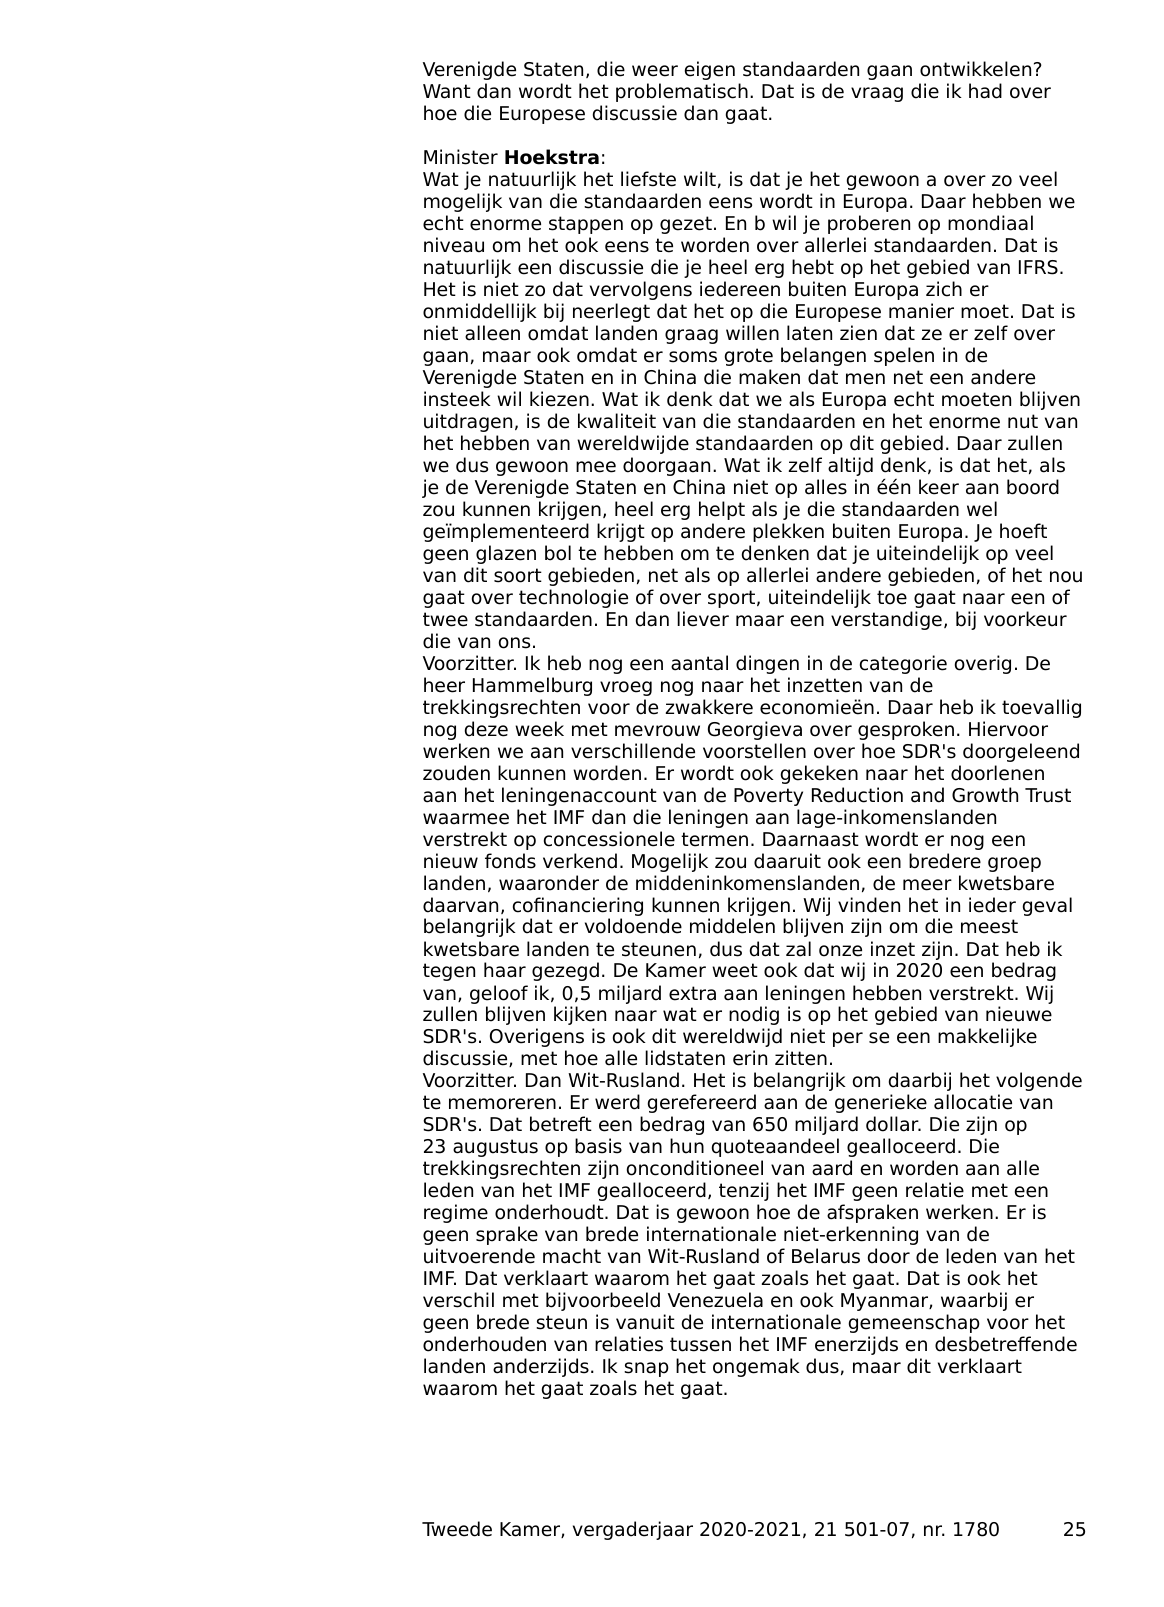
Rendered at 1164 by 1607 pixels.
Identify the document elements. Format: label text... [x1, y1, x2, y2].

text Voorzitter. Dan Wit-Rusland. Het is belangrijk om daarbij het volgende te memoreren. Er werd gerefereerd aan de generieke allocatie van SDR's. Dat betreft een bedrag van 650 miljard dollar. Die zijn op 23 augustus op basis van hun quoteaandeel gealloceerd. Die trekkingsrechten zijn onconditioneel van aard en worden aan alle leden van het IMF gealloceerd, tenzij het IMF geen relatie met een regime onderhoudt. Dat is gewoon hoe de afspraken werken. Er is geen sprake van brede internationale niet-erkenning van de uitvoerende macht van Wit-Rusland of Belarus door de leden van het IMF. Dat verklaart waarom het gaat zoals het gaat. Dat is ook het verschil met bijvoorbeeld Venezuela en ook Myanmar, waarbij er geen brede steun is vanuit de internationale gemeenschap voor het onderhouden van relaties tussen het IMF enerzijds en desbetreffende landen anderzijds. Ik snap het ongemak dus, maar dit verklaart waarom het gaat zoals het gaat. [422, 1070, 1087, 1400]
text Verenigde Staten, die weer eigen standaarden gaan ontwikkelen? Want dan wordt het problematisch. Dat is de vraag die ik had over hoe die Europese discussie dan gaat. [422, 59, 1087, 125]
text Minister Hoekstra: [422, 147, 1087, 169]
text Wat je natuurlijk het liefste wilt, is dat je het gewoon a over zo veel mogelijk van die standaarden eens wordt in Europa. Daar hebben we echt enorme stappen op gezet. En b wil je proberen op mondiaal niveau om het ook eens te worden over allerlei standaarden. Dat is natuurlijk een discussie die je heel erg hebt op het gebied van IFRS. Het is niet zo dat vervolgens iedereen buiten Europa zich er onmiddellijk bij neerlegt dat het op die Europese manier moet. Dat is niet alleen omdat landen graag willen laten zien dat ze er zelf over gaan, maar ook omdat er soms grote belangen spelen in de Verenigde Staten en in China die maken dat men net een andere insteek wil kiezen. Wat ik denk dat we als Europa echt moeten blijven uitdragen, is de kwaliteit van die standaarden en het enorme nut van het hebben van wereldwijde standaarden op dit gebied. Daar zullen we dus gewoon mee doorgaan. Wat ik zelf altijd denk, is dat het, als je de Verenigde Staten en China niet op alles in één keer aan boord zou kunnen krijgen, heel erg helpt als je die standaarden wel geïmplementeerd krijgt op andere plekken buiten Europa. Je hoeft geen glazen bol te hebben om te denken dat je uiteindelijk op veel van dit soort gebieden, net als op allerlei andere gebieden, of het nou gaat over technologie of over sport, uiteindelijk toe gaat naar een of twee standaarden. En dan liever maar een verstandige, bij voorkeur die van ons. [422, 169, 1087, 653]
text Voorzitter. Ik heb nog een aantal dingen in de categorie overig. De heer Hammelburg vroeg nog naar het inzetten van de trekkingsrechten voor de zwakkere economieën. Daar heb ik toevallig nog deze week met mevrouw Georgieva over gesproken. Hiervoor werken we aan verschillende voorstellen over hoe SDR's doorgeleend zouden kunnen worden. Er wordt ook gekeken naar het doorlenen aan het leningenaccount van de Poverty Reduction and Growth Trust waarmee het IMF dan die leningen aan lage-inkomenslanden verstrekt op concessionele termen. Daarnaast wordt er nog een nieuw fonds verkend. Mogelijk zou daaruit ook een bredere groep landen, waaronder de middeninkomenslanden, de meer kwetsbare daarvan, cofinanciering kunnen krijgen. Wij vinden het in ieder geval belangrijk dat er voldoende middelen blijven zijn om die meest kwetsbare landen te steunen, dus dat zal onze inzet zijn. Dat heb ik tegen haar gezegd. De Kamer weet ook dat wij in 2020 een bedrag van, geloof ik, 0,5 miljard extra aan leningen hebben verstrekt. Wij zullen blijven kijken naar wat er nodig is op het gebied van nieuwe SDR's. Overigens is ook dit wereldwijd niet per se een makkelijke discussie, met hoe alle lidstaten erin zitten. [422, 653, 1087, 1070]
